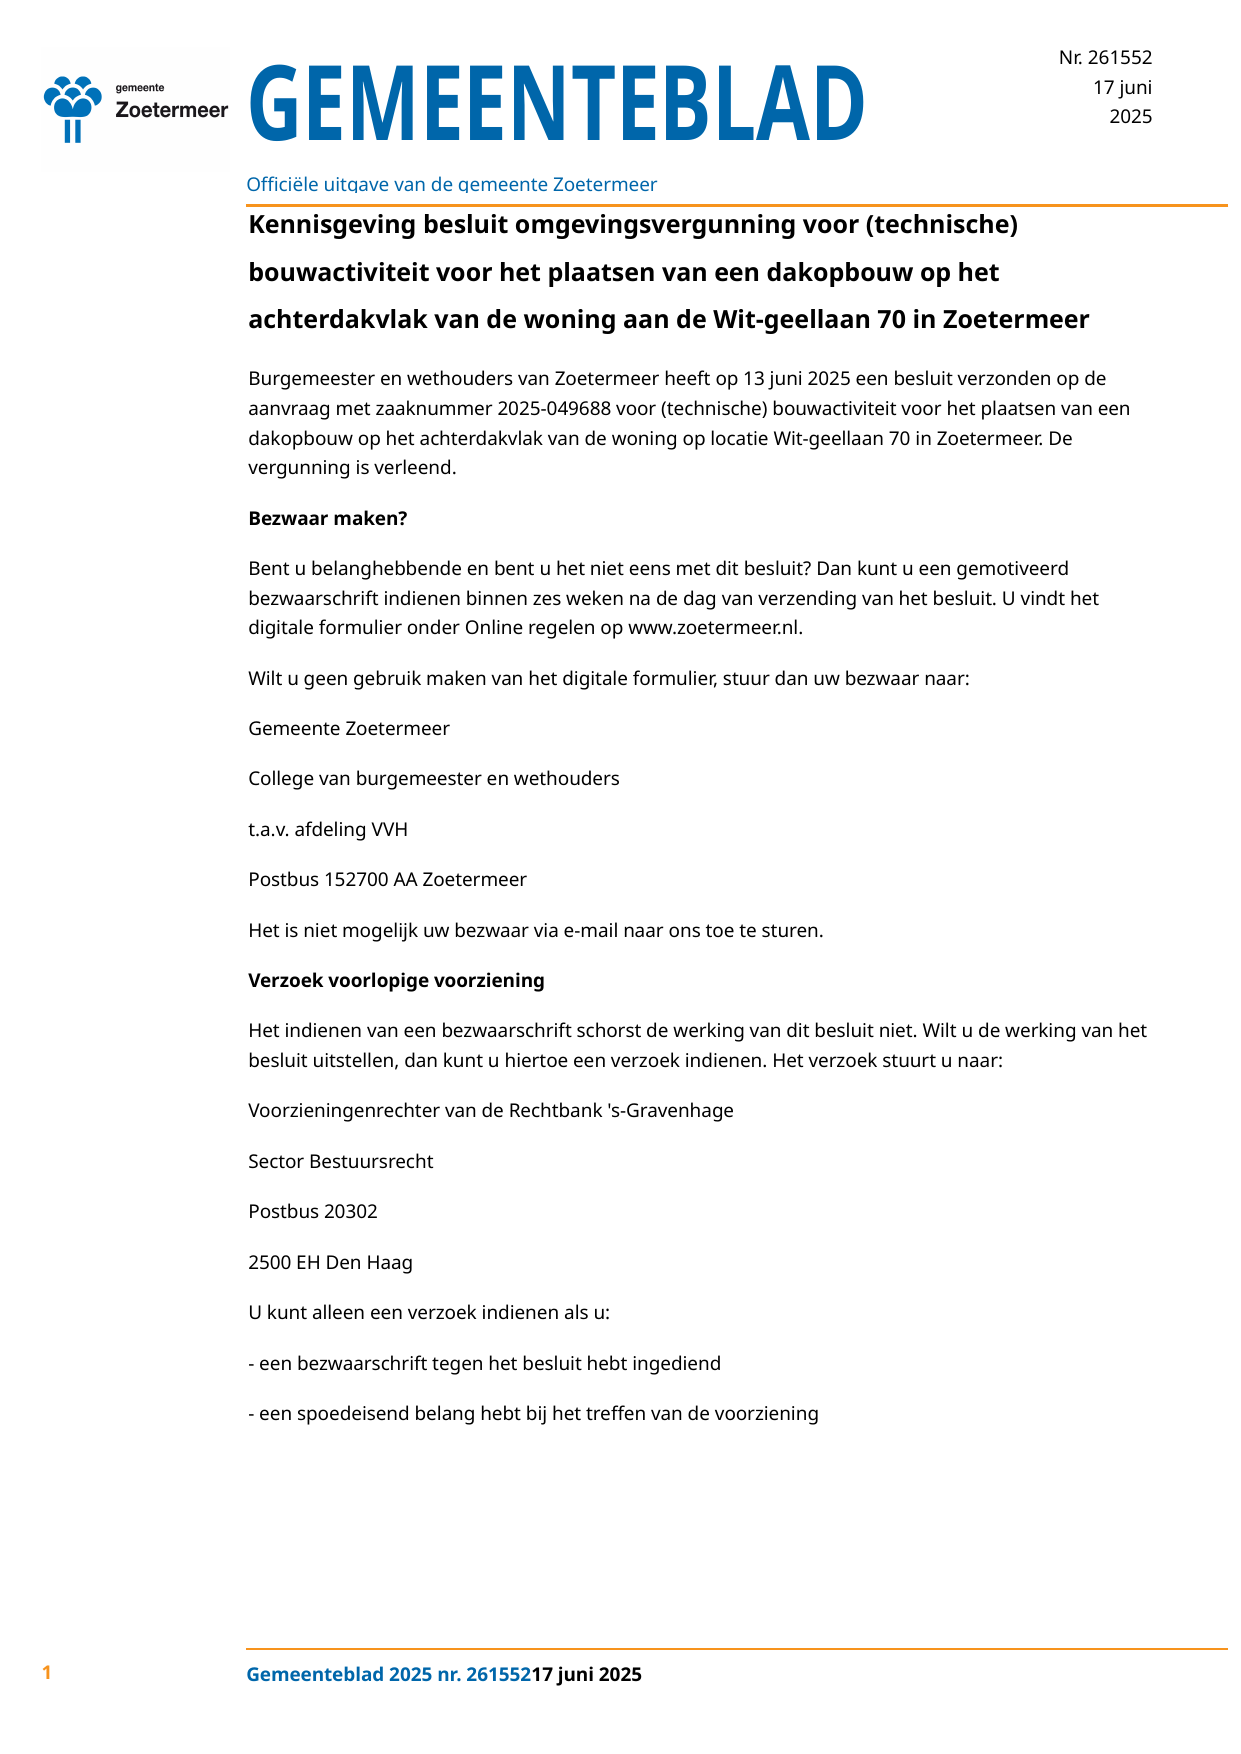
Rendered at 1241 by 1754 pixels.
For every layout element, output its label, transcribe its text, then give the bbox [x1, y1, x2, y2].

text t.a.v. afdeling VVH [248, 816, 1152, 842]
text Voorzieningenrechter van de Rechtbank 's-Gravenhage [248, 1098, 1152, 1123]
text Postbus 152700 AA Zoetermeer [248, 866, 1152, 892]
text - een spoedeisend belang hebt bij het treffen van de voorziening [248, 1400, 1152, 1426]
text Bezwaar maken? [248, 505, 1152, 530]
text Verzoek voorlopige voorziening [248, 967, 1152, 993]
text Postbus 20302 [248, 1198, 1152, 1224]
text Bent u belanghebbende en bent u het niet eens met dit besluit? Dan kunt u een gemotiveerd bezwaarschrift indienen binnen zes weken na de dag van verzending van het besluit. U vindt het digitale formulier onder Online regelen op www.zoetermeer.nl. [248, 555, 1152, 640]
text Het indienen van een bezwaarschrift schorst de werking van dit besluit niet. Wilt u de werking van het besluit uitstellen, dan kunt u hiertoe een verzoek indienen. Het verzoek stuurt u naar: [248, 1018, 1152, 1073]
picture [41, 47, 231, 172]
text U kunt alleen een verzoek indienen als u: [248, 1299, 1152, 1325]
text 2500 EH Den Haag [248, 1249, 1152, 1274]
text Sector Bestuursrecht [248, 1148, 1152, 1174]
text Wilt u geen gebruik maken van het digitale formulier, stuur dan uw bezwaar naar: [248, 665, 1152, 690]
text Gemeente Zoetermeer [248, 715, 1152, 741]
text Kennisgeving besluit omgevingsvergunning voor (technische) bouwactiviteit voor het plaatsen van een dakopbouw op het achterdakvlak van de woning aan de Wit-geellaan 70 in Zoetermeer [248, 207, 1152, 336]
text Burgemeester en wethouders van Zoetermeer heeft op 13 juni 2025 een besluit verzonden op de aanvraag met zaaknummer 2025-049688 voor (technische) bouwactiviteit voor het plaatsen van een dakopbouw op het achterdakvlak van de woning op locatie Wit-geellaan 70 in Zoetermeer. De vergunning is verleend. [248, 366, 1152, 480]
text College van burgemeester en wethouders [248, 766, 1152, 791]
text Het is niet mogelijk uw bezwaar via e-mail naar ons toe te sturen. [248, 917, 1152, 942]
text - een bezwaarschrift tegen het besluit hebt ingediend [248, 1350, 1152, 1375]
